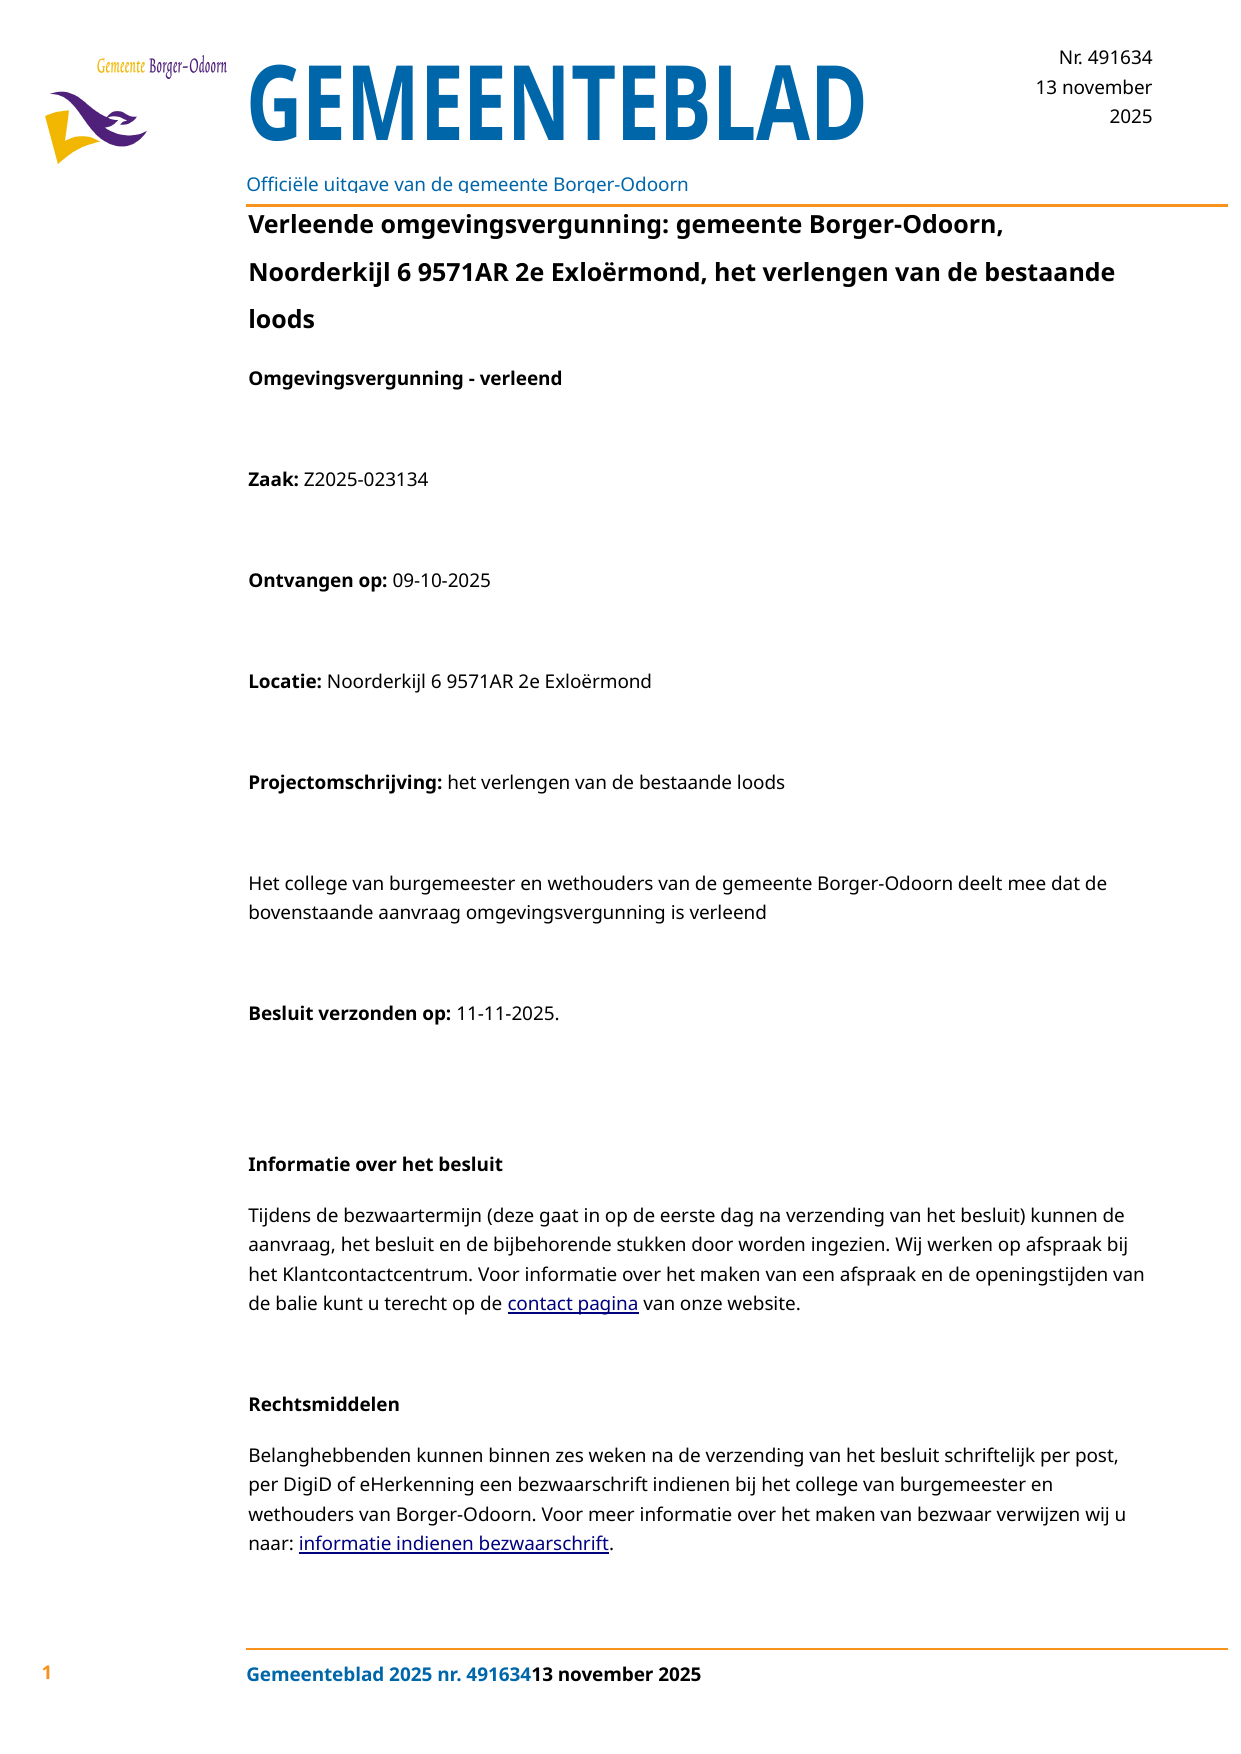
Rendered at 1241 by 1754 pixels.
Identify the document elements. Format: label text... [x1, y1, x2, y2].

text Rechtsmiddelen [248, 1391, 1152, 1417]
text Verleende omgevingsvergunning: gemeente Borger-Odoorn, Noorderkijl 6 9571AR 2e Exloërmond, het verlengen van de bestaande loods [248, 207, 1152, 336]
text Ontvangen op: 09-10-2025 [248, 567, 1152, 593]
text Tijdens de bezwaartermijn (deze gaat in op de eerste dag na verzending van het besluit) kunnen de aanvraag, het besluit en de bijbehorende stukken door worden ingezien. Wij werken op afspraak bij het Klantcontactcentrum. Voor informatie over het maken van een afspraak en de openingstijden van de balie kunt u terecht op de contact pagina van onze website. [248, 1202, 1152, 1316]
text Locatie: Noorderkijl 6 9571AR 2e Exloërmond [248, 668, 1152, 694]
text Projectomschrijving: het verlengen van de bestaande loods [248, 769, 1152, 794]
picture [41, 47, 231, 172]
text Omgevingsvergunning - verleend [248, 366, 1152, 391]
text Besluit verzonden op: 11-11-2025. [248, 1000, 1152, 1026]
text Zaak: Z2025-023134 [248, 466, 1152, 492]
text Informatie over het besluit [248, 1151, 1152, 1177]
text Het college van burgemeester en wethouders van de gemeente Borger-Odoorn deelt mee dat de bovenstaande aanvraag omgevingsvergunning is verleend [248, 870, 1152, 925]
text Belanghebbenden kunnen binnen zes weken na de verzending van het besluit schriftelijk per post, per DigiD of eHerkenning een bezwaarschrift indienen bij het college van burgemeester en wethouders van Borger-Odoorn. Voor meer informatie over het maken van bezwaar verwijzen wij u naar: informatie indienen bezwaarschrift. [248, 1442, 1152, 1556]
